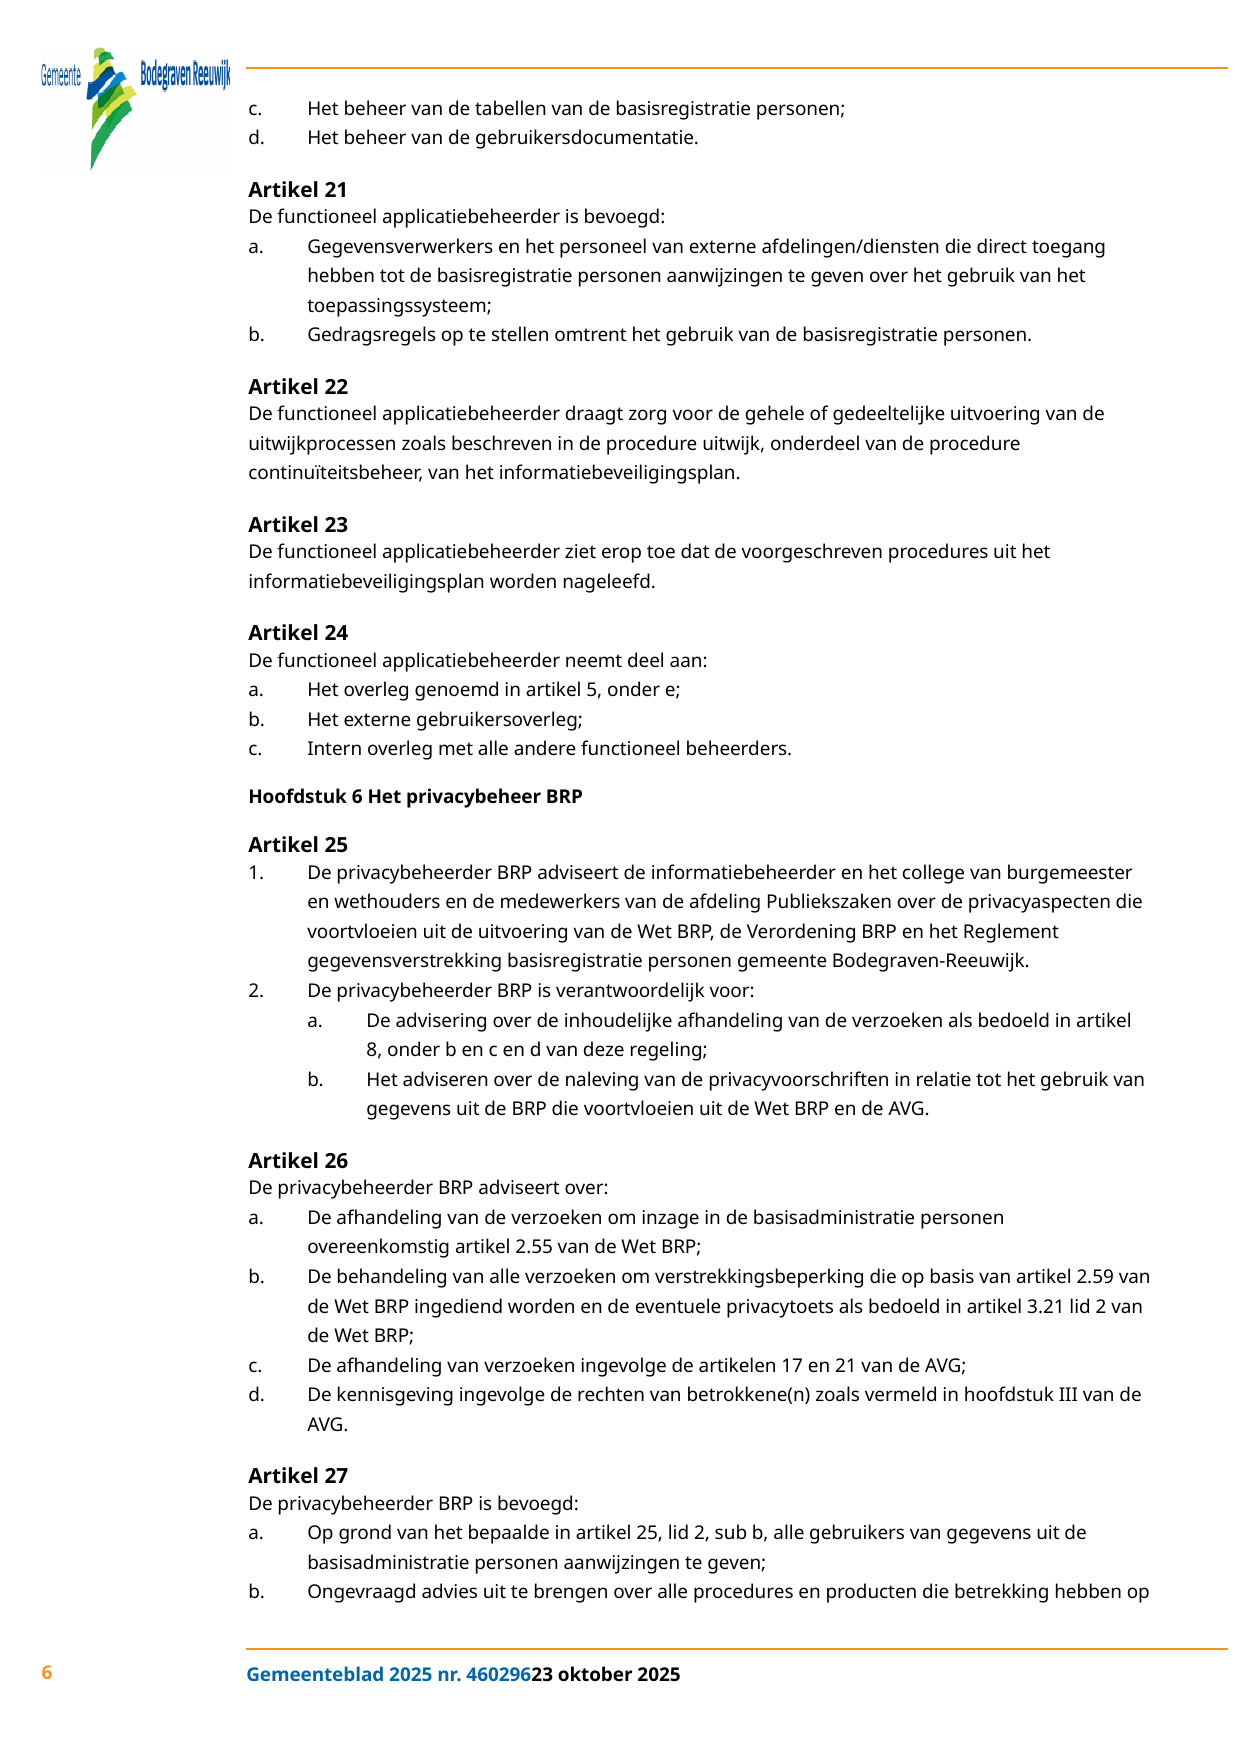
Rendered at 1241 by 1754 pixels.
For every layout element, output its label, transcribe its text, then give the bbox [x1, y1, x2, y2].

list De afhandeling van verzoeken ingevolge de artikelen 17 en 21 van de AVG; [248, 1352, 1152, 1378]
text Artikel 22 [248, 372, 1152, 400]
list De privacybeheerder BRP adviseert de informatiebeheerder en het college van burgemeester en wethouders en de medewerkers van de afdeling Publiekszaken over de privacyaspecten die voortvloeien uit de uitvoering van de Wet BRP, de Verordening BRP en het Reglement gegevensverstrekking basisregistratie personen gemeente Bodegraven-Reeuwijk. [248, 859, 1152, 973]
picture [41, 47, 231, 172]
list Intern overleg met alle andere functioneel beheerders. [248, 736, 1152, 761]
text De privacybeheerder BRP adviseert over: [248, 1174, 1152, 1200]
list De kennisgeving ingevolge de rechten van betrokkene(n) zoals vermeld in hoofdstuk III van de AVG. [248, 1382, 1152, 1437]
list De privacybeheerder BRP is verantwoordelijk voor: [248, 977, 1152, 1003]
text De privacybeheerder BRP is bevoegd: [248, 1490, 1152, 1516]
list Ongevraagd advies uit te brengen over alle procedures en producten die betrekking hebben op [248, 1579, 1152, 1604]
text De functioneel applicatiebeheerder draagt zorg voor de gehele of gedeeltelijke uitvoering van de uitwijkprocessen zoals beschreven in de procedure uitwijk, onderdeel van de procedure continuïteitsbeheer, van het informatiebeveiligingsplan. [248, 400, 1152, 485]
text De functioneel applicatiebeheerder ziet erop toe dat de voorgeschreven procedures uit het informatiebeveiligingsplan worden nageleefd. [248, 538, 1152, 594]
text Hoofdstuk 6 Het privacybeheer BRP [248, 781, 1152, 810]
list Het overleg genoemd in artikel 5, onder e; [248, 676, 1152, 702]
text Artikel 27 [248, 1462, 1152, 1490]
list De advisering over de inhoudelijke afhandeling van de verzoeken als bedoeld in artikel 8, onder b en c en d van deze regeling; [307, 1007, 1152, 1062]
list Het beheer van de gebruikersdocumentatie. [248, 124, 1152, 150]
text De functioneel applicatiebeheerder is bevoegd: [248, 203, 1152, 229]
text De functioneel applicatiebeheerder neemt deel aan: [248, 647, 1152, 673]
list Het externe gebruikersoverleg; [248, 706, 1152, 732]
list Gedragsregels op te stellen omtrent het gebruik van de basisregistratie personen. [248, 322, 1152, 347]
list Het adviseren over de naleving van de privacyvoorschriften in relatie tot het gebruik van gegevens uit de BRP die voortvloeien uit de Wet BRP en de AVG. [307, 1066, 1152, 1121]
text Artikel 25 [248, 831, 1152, 859]
list De afhandeling van de verzoeken om inzage in de basisadministratie personen overeenkomstig artikel 2.55 van de Wet BRP; [248, 1204, 1152, 1259]
text Artikel 26 [248, 1146, 1152, 1174]
list Gegevensverwerkers en het personeel van externe afdelingen/diensten die direct toegang hebben tot de basisregistratie personen aanwijzingen te geven over het gebruik van het toepassingssysteem; [248, 233, 1152, 318]
list Het beheer van de tabellen van de basisregistratie personen; [248, 95, 1152, 121]
text Artikel 21 [248, 175, 1152, 203]
list Op grond van het bepaalde in artikel 25, lid 2, sub b, alle gebruikers van gegevens uit de basisadministratie personen aanwijzingen te geven; [248, 1519, 1152, 1575]
list De behandeling van alle verzoeken om verstrekkingsbeperking die op basis van artikel 2.59 van de Wet BRP ingediend worden en de eventuele privacytoets als bedoeld in artikel 3.21 lid 2 van de Wet BRP; [248, 1263, 1152, 1348]
text Artikel 24 [248, 618, 1152, 647]
text Artikel 23 [248, 510, 1152, 538]
